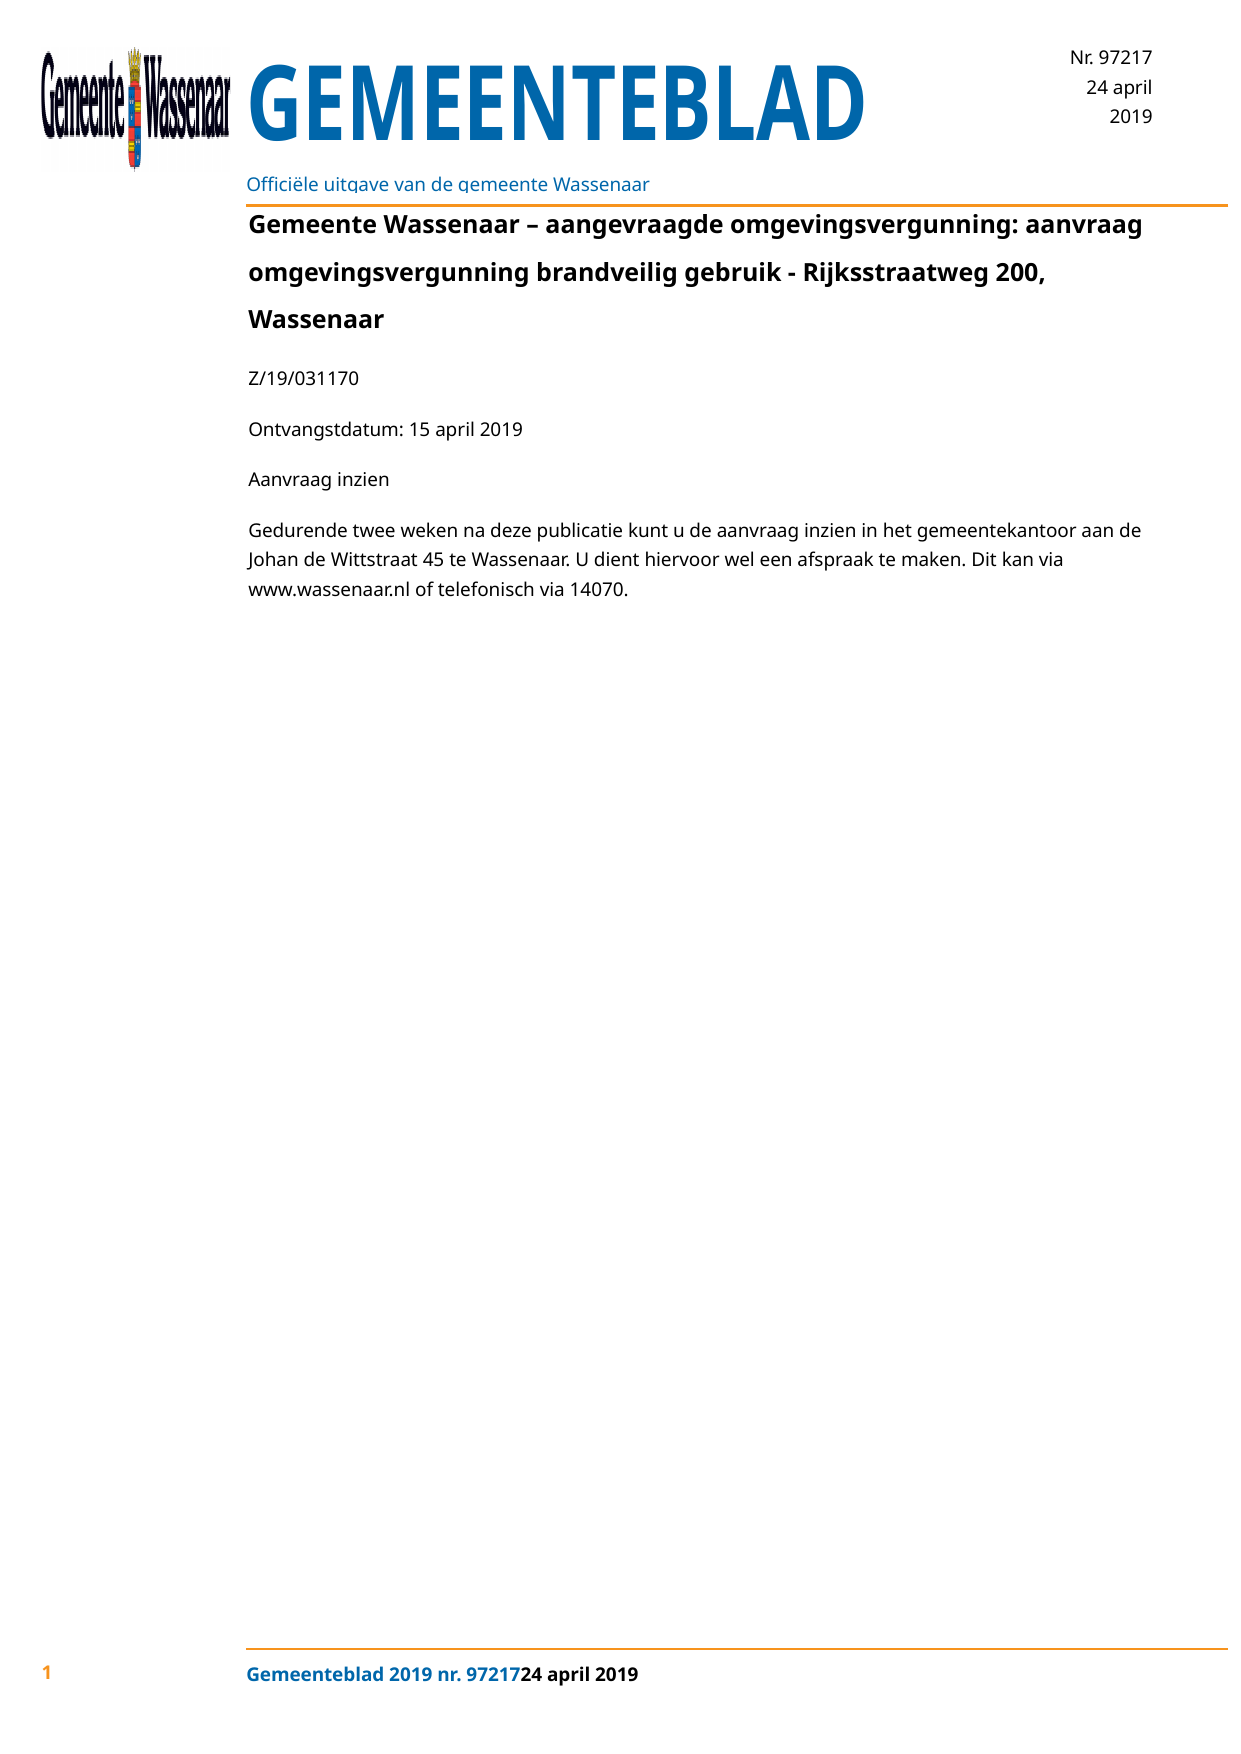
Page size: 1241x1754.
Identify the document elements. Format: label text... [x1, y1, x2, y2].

text Ontvangstdatum: 15 april 2019 [248, 416, 1152, 442]
picture [41, 47, 231, 172]
text Gemeente Wassenaar – aangevraagde omgevingsvergunning: aanvraag omgevingsvergunning brandveilig gebruik - Rijksstraatweg 200, Wassenaar [248, 207, 1152, 336]
text Gedurende twee weken na deze publicatie kunt u de aanvraag inzien in het gemeentekantoor aan de Johan de Wittstraat 45 te Wassenaar. U dient hiervoor wel een afspraak te maken. Dit kan via www.wassenaar.nl of telefonisch via 14070. [248, 517, 1152, 602]
text Z/19/031170 [248, 366, 1152, 391]
text Aanvraag inzien [248, 466, 1152, 492]
